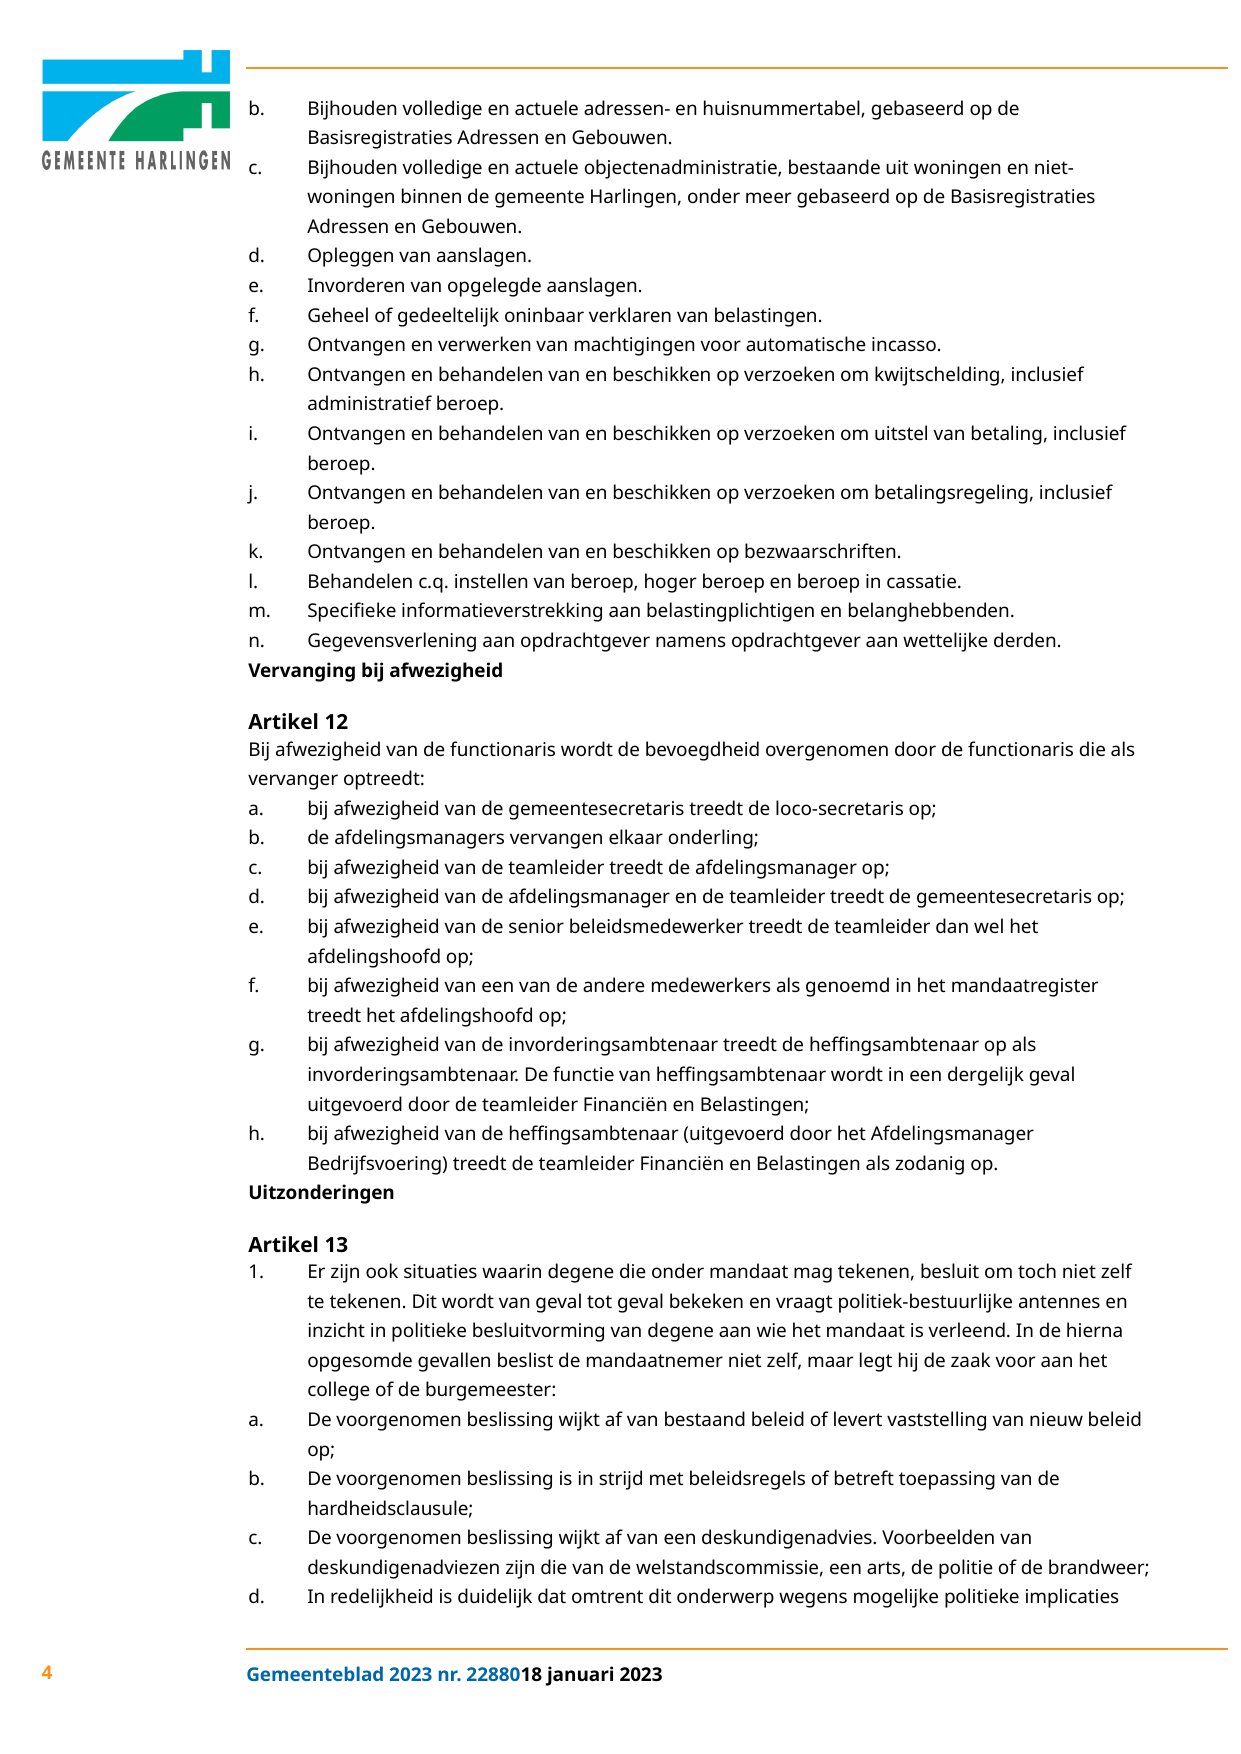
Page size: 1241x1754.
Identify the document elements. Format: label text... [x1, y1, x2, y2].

list bij afwezigheid van de heffingsambtenaar (uitgevoerd door het Afdelingsmanager Bedrijfsvoering) treedt de teamleider Financiën en Belastingen als zodanig op. [248, 1120, 1152, 1176]
list De voorgenomen beslissing wijkt af van een deskundigenadvies. Voorbeelden van deskundigenadviezen zijn die van de welstandscommissie, een arts, de politie of de brandweer; [248, 1524, 1152, 1580]
text Artikel 13 [248, 1230, 1152, 1258]
list Behandelen c.q. instellen van beroep, hoger beroep en beroep in cassatie. [248, 568, 1152, 594]
list Specifieke informatieverstrekking aan belastingplichtigen en belanghebbenden. [248, 598, 1152, 623]
list Ontvangen en behandelen van en beschikken op verzoeken om uitstel van betaling, inclusief beroep. [248, 420, 1152, 476]
list Geheel of gedeeltelijk oninbaar verklaren van belastingen. [248, 302, 1152, 328]
list bij afwezigheid van de invorderingsambtenaar treedt de heffingsambtenaar op als invorderingsambtenaar. De functie van heffingsambtenaar wordt in een dergelijk geval uitgevoerd door de teamleider Financiën en Belastingen; [248, 1032, 1152, 1116]
list De voorgenomen beslissing wijkt af van bestaand beleid of levert vaststelling van nieuw beleid op; [248, 1406, 1152, 1462]
list bij afwezigheid van de senior beleidsmedewerker treedt de teamleider dan wel het afdelingshoofd op; [248, 913, 1152, 968]
list De voorgenomen beslissing is in strijd met beleidsregels of betreft toepassing van de hardheidsclausule; [248, 1465, 1152, 1521]
text Vervanging bij afwezigheid [248, 657, 1152, 683]
list Er zijn ook situaties waarin degene die onder mandaat mag tekenen, besluit om toch niet zelf te tekenen. Dit wordt van geval tot geval bekeken en vraagt politiek-bestuurlijke antennes en inzicht in politieke besluitvorming van degene aan wie het mandaat is verleend. In de hierna opgesomde gevallen beslist de mandaatnemer niet zelf, maar legt hij de zaak voor aan het college of de burgemeester: [248, 1258, 1152, 1402]
list Ontvangen en verwerken van machtigingen voor automatische incasso. [248, 331, 1152, 357]
list Bijhouden volledige en actuele objectenadministratie, bestaande uit woningen en niet-woningen binnen de gemeente Harlingen, onder meer gebaseerd op de Basisregistraties Adressen en Gebouwen. [248, 154, 1152, 239]
list In redelijkheid is duidelijk dat omtrent dit onderwerp wegens mogelijke politieke implicaties [248, 1584, 1152, 1609]
list Invorderen van opgelegde aanslagen. [248, 272, 1152, 298]
list bij afwezigheid van de afdelingsmanager en de teamleider treedt de gemeentesecretaris op; [248, 884, 1152, 909]
list Ontvangen en behandelen van en beschikken op bezwaarschriften. [248, 538, 1152, 564]
list Gegevensverlening aan opdrachtgever namens opdrachtgever aan wettelijke derden. [248, 627, 1152, 653]
text Bij afwezigheid van de functionaris wordt de bevoegdheid overgenomen door de functionaris die als vervanger optreedt: [248, 736, 1152, 791]
list Bijhouden volledige en actuele adressen- en huisnummertabel, gebaseerd op de Basisregistraties Adressen en Gebouwen. [248, 95, 1152, 150]
list Ontvangen en behandelen van en beschikken op verzoeken om kwijtschelding, inclusief administratief beroep. [248, 361, 1152, 416]
list de afdelingsmanagers vervangen elkaar onderling; [248, 824, 1152, 850]
list bij afwezigheid van de teamleider treedt de afdelingsmanager op; [248, 854, 1152, 880]
text Uitzonderingen [248, 1179, 1152, 1205]
list Ontvangen en behandelen van en beschikken op verzoeken om betalingsregeling, inclusief beroep. [248, 479, 1152, 535]
list bij afwezigheid van de gemeentesecretaris treedt de loco-secretaris op; [248, 795, 1152, 821]
picture [41, 47, 231, 172]
list Opleggen van aanslagen. [248, 243, 1152, 268]
list bij afwezigheid van een van de andere medewerkers als genoemd in het mandaatregister treedt het afdelingshoofd op; [248, 972, 1152, 1028]
text Artikel 12 [248, 707, 1152, 736]
